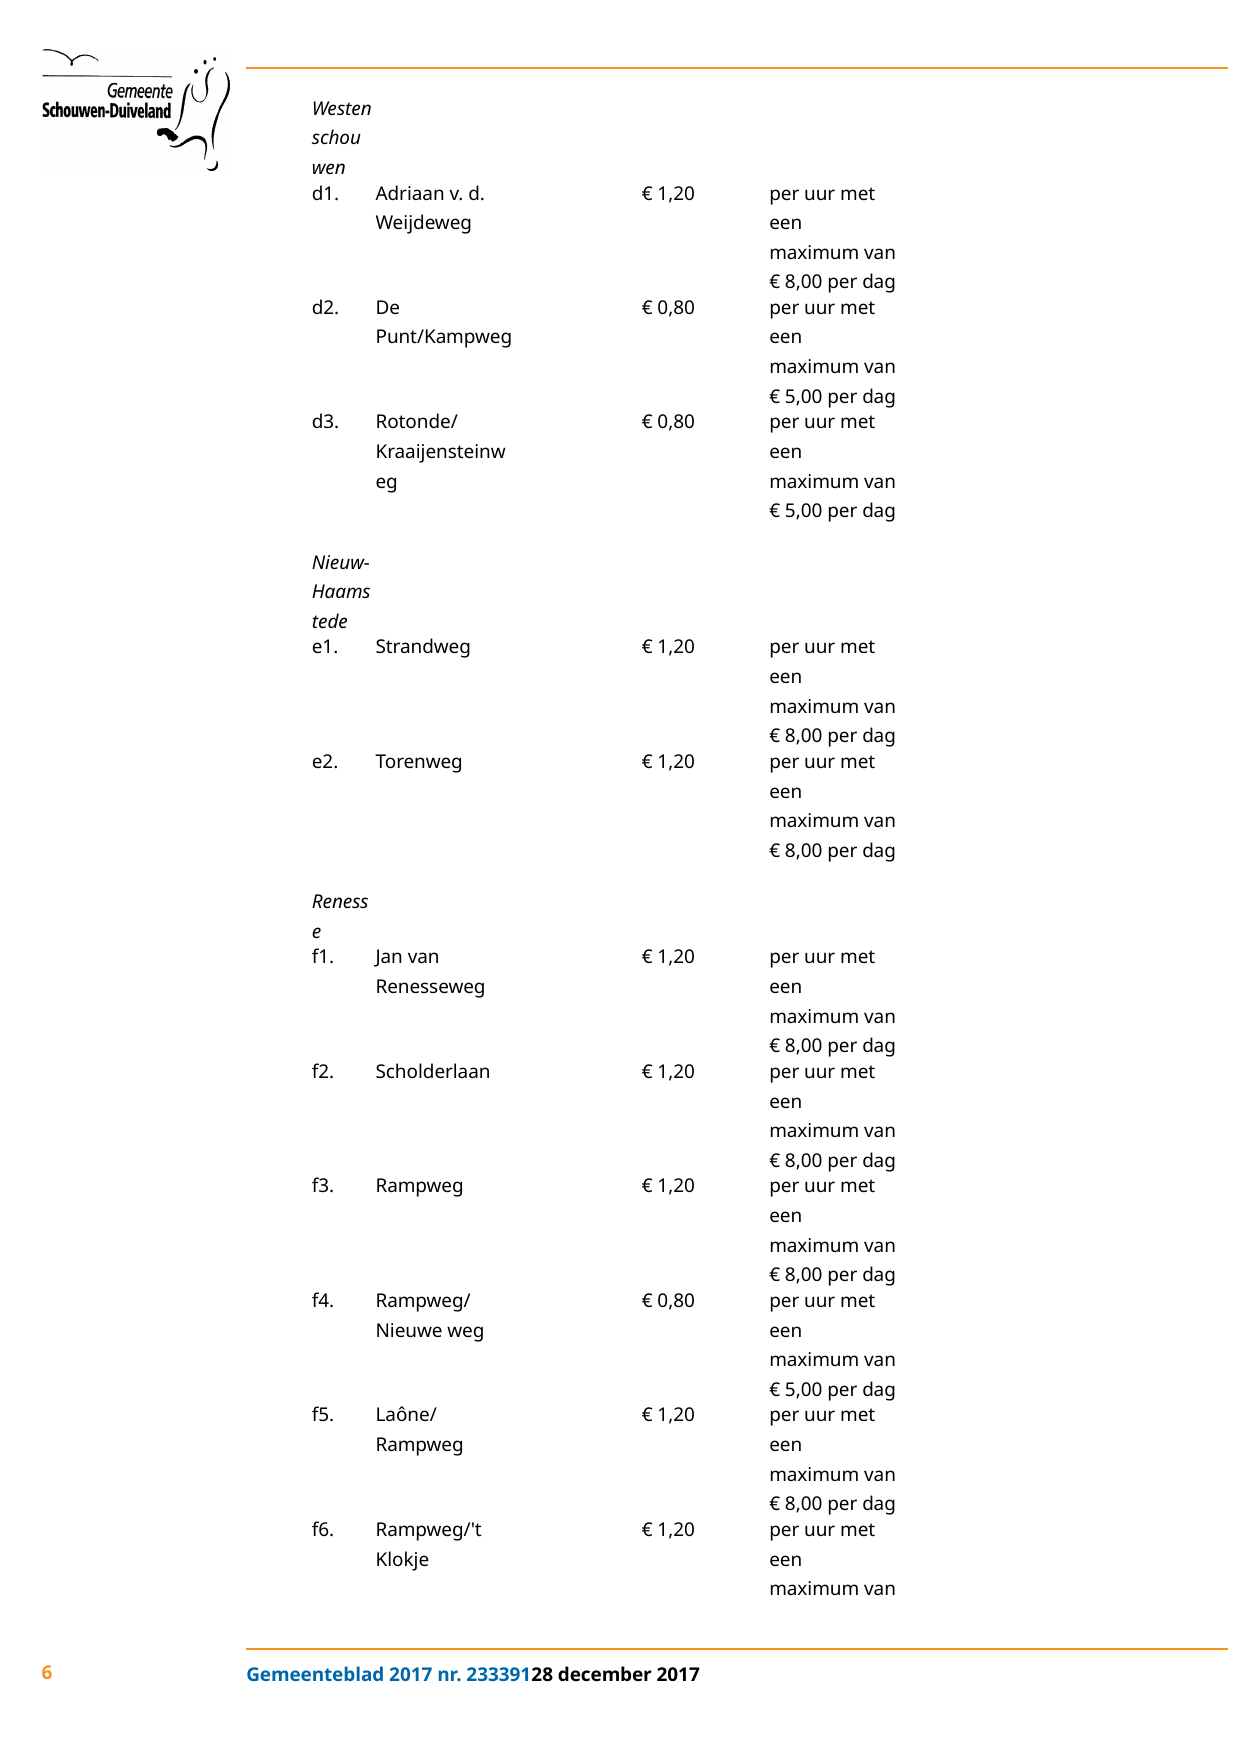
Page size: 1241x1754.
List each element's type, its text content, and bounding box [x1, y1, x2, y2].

table_cell Westenschouwen [312, 95, 375, 180]
table_cell [248, 1516, 312, 1601]
table_cell [248, 1287, 312, 1402]
table_cell [514, 634, 642, 748]
table_cell [769, 863, 833, 888]
table_cell f4. [312, 1287, 375, 1402]
table_cell € 0,80 [642, 1287, 769, 1402]
table_cell € 0,80 [642, 409, 769, 523]
table_cell [514, 889, 642, 944]
table_cell per uur met een maximum van € 5,00 per dag [769, 294, 896, 409]
table_cell [514, 1173, 642, 1287]
table_cell Rampweg [375, 1173, 514, 1287]
table_cell Jan van Renesseweg [375, 944, 514, 1058]
table_cell Adriaan v. d. Weijdeweg [375, 180, 514, 294]
table_cell € 1,20 [642, 1402, 769, 1516]
table_cell [769, 523, 833, 549]
table_cell per uur met een maximum van [769, 1516, 896, 1601]
table_cell e1. [312, 634, 375, 748]
table_cell per uur met een maximum van € 8,00 per dag [769, 748, 896, 863]
table_cell Rotonde/Kraaijensteinweg [375, 409, 514, 523]
table_cell € 1,20 [642, 1516, 769, 1601]
table_cell € 1,20 [642, 748, 769, 863]
table_cell [833, 523, 896, 549]
table_cell € 0,80 [642, 294, 769, 409]
table_cell € 1,20 [642, 1173, 769, 1287]
table_cell per uur met een maximum van € 5,00 per dag [769, 1287, 896, 1402]
table_cell [514, 294, 642, 409]
table_cell [248, 523, 312, 549]
table_cell € 1,20 [642, 180, 769, 294]
table_cell per uur met een maximum van € 5,00 per dag [769, 409, 896, 523]
table_cell e2. [312, 748, 375, 863]
table_cell f2. [312, 1058, 375, 1173]
table_cell Nieuw-Haamstede [312, 549, 375, 634]
table_cell [642, 889, 769, 944]
table_cell [375, 549, 514, 634]
table_cell [514, 1402, 642, 1516]
table_cell Torenweg [375, 748, 514, 863]
table_cell [514, 944, 642, 1058]
table_cell [514, 409, 642, 523]
table_cell [248, 294, 312, 409]
table_cell [248, 549, 312, 634]
table_cell € 1,20 [642, 944, 769, 1058]
table_cell [248, 889, 312, 944]
table_cell f3. [312, 1173, 375, 1287]
table_cell [514, 1516, 642, 1601]
table_cell Rampweg/Nieuwe weg [375, 1287, 514, 1402]
table_cell per uur met een maximum van € 8,00 per dag [769, 1058, 896, 1173]
table_cell [769, 95, 833, 180]
table_cell De Punt/Kampweg [375, 294, 514, 409]
table_cell [248, 1402, 312, 1516]
table_cell [769, 889, 833, 944]
table_cell [248, 1058, 312, 1173]
table_cell [642, 95, 769, 180]
table_cell [642, 863, 769, 888]
table_cell [833, 95, 896, 180]
table_cell € 1,20 [642, 1058, 769, 1173]
table_cell [248, 95, 312, 180]
table_cell f1. [312, 944, 375, 1058]
table_cell [833, 863, 896, 888]
table_cell [248, 863, 312, 888]
table_cell [375, 95, 514, 180]
table_cell [248, 180, 312, 294]
table_cell per uur met een maximum van € 8,00 per dag [769, 944, 896, 1058]
table_cell [312, 863, 375, 888]
table_cell [248, 409, 312, 523]
table_cell d2. [312, 294, 375, 409]
table_cell [514, 748, 642, 863]
table_cell d3. [312, 409, 375, 523]
table_cell [514, 1287, 642, 1402]
table_cell [248, 748, 312, 863]
table_cell [514, 549, 642, 634]
table_cell per uur met een maximum van € 8,00 per dag [769, 1173, 896, 1287]
table_cell [514, 1058, 642, 1173]
table_cell Laône/Rampweg [375, 1402, 514, 1516]
table_cell [248, 1173, 312, 1287]
table_cell per uur met een maximum van € 8,00 per dag [769, 1402, 896, 1516]
table_cell [375, 863, 514, 888]
table_cell per uur met een maximum van € 8,00 per dag [769, 634, 896, 748]
table_cell [642, 523, 769, 549]
table_cell [312, 523, 375, 549]
table_cell [514, 180, 642, 294]
table_cell [514, 95, 642, 180]
table_cell Strandweg [375, 634, 514, 748]
table_cell Renesse [312, 889, 375, 944]
table_cell [248, 944, 312, 1058]
picture [41, 47, 231, 172]
table_cell f6. [312, 1516, 375, 1601]
table_cell [514, 523, 642, 549]
table_cell [375, 523, 514, 549]
table_cell f5. [312, 1402, 375, 1516]
table_cell [769, 549, 833, 634]
table_cell [248, 634, 312, 748]
table_cell d1. [312, 180, 375, 294]
table_cell Scholderlaan [375, 1058, 514, 1173]
table_cell [375, 889, 514, 944]
table_cell [833, 549, 896, 634]
table_cell € 1,20 [642, 634, 769, 748]
table_cell [833, 889, 896, 944]
table_cell Rampweg/'t Klokje [375, 1516, 514, 1601]
table_cell [642, 549, 769, 634]
table_cell per uur met een maximum van € 8,00 per dag [769, 180, 896, 294]
table_cell [514, 863, 642, 888]
